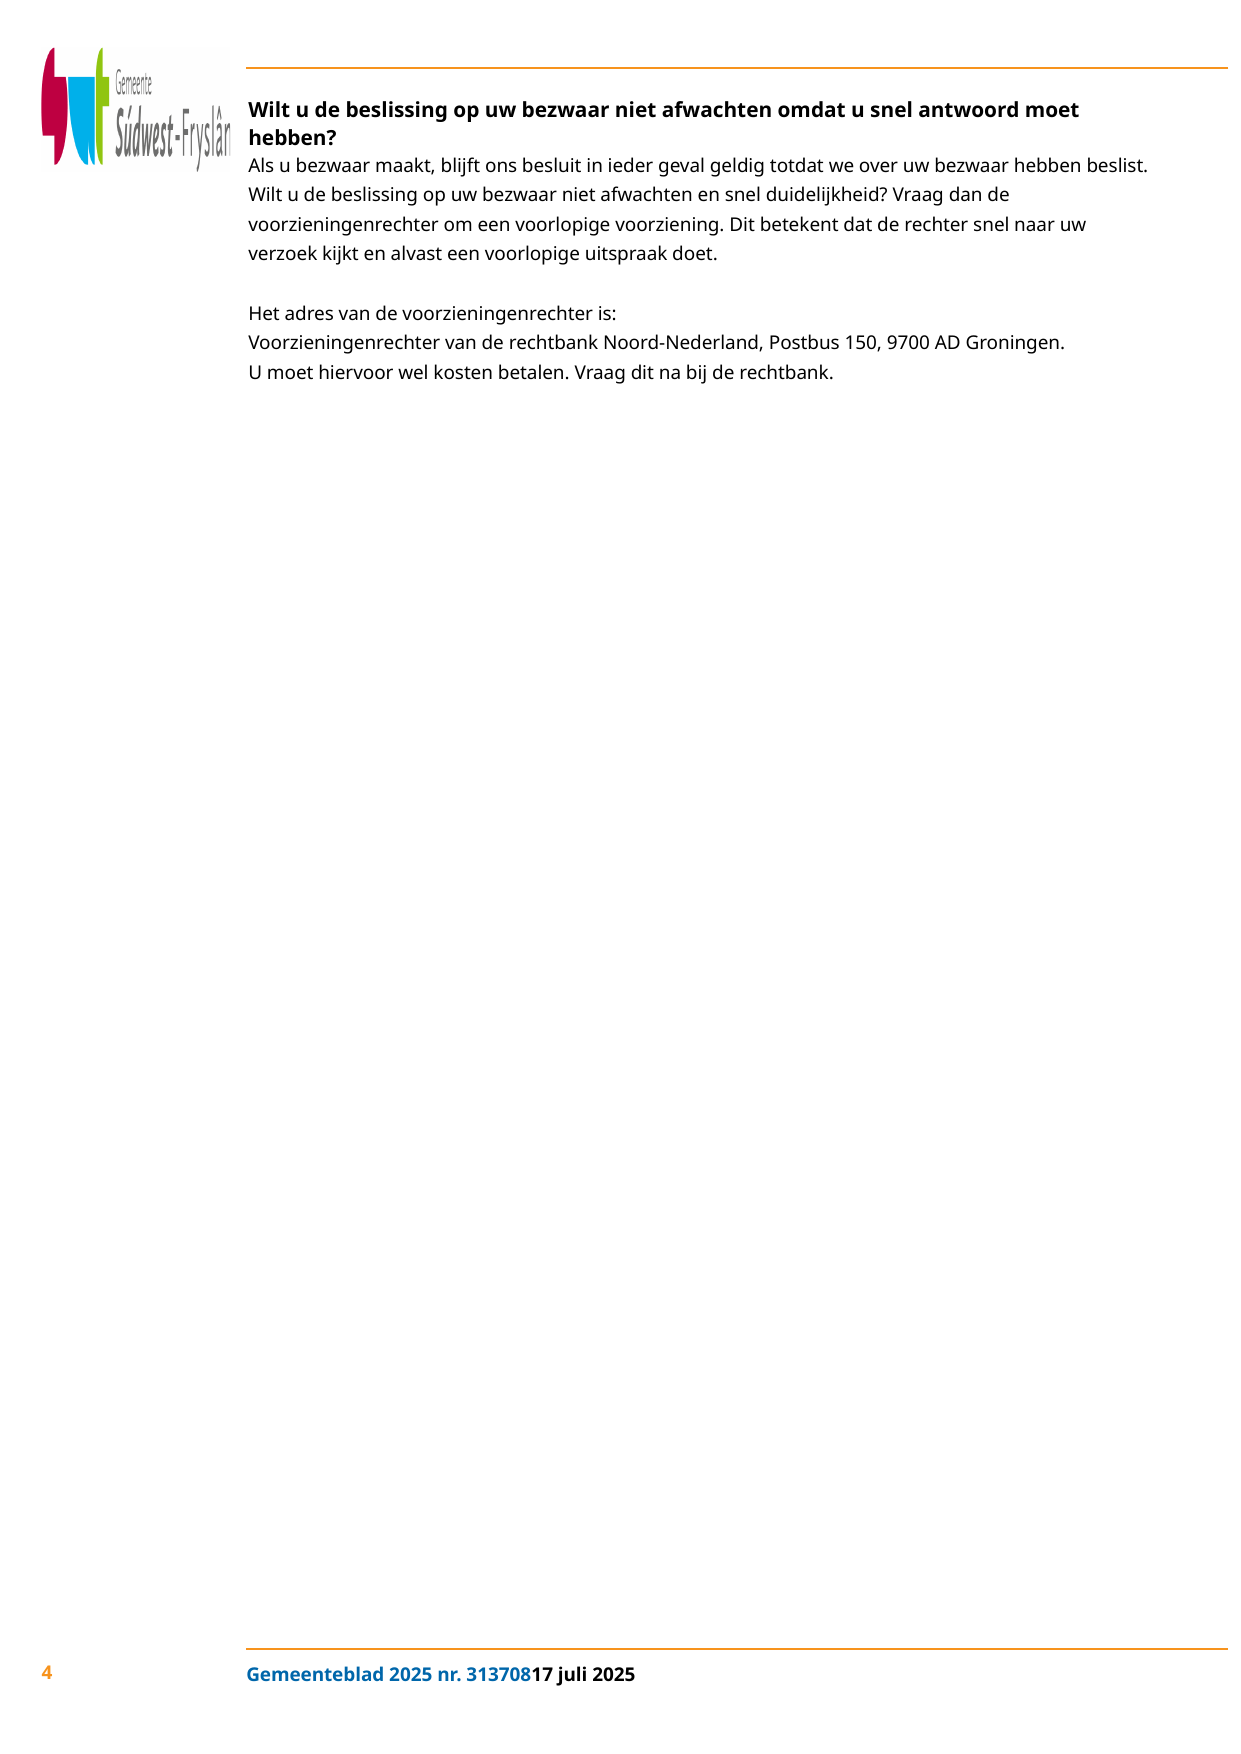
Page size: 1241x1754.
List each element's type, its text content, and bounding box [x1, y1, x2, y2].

text Voorzieningenrechter van de rechtbank Noord-Nederland, Postbus 150, 9700 AD Groningen. [248, 329, 1152, 355]
text Het adres van de voorzieningenrechter is: [248, 300, 1152, 325]
text Wilt u de beslissing op uw bezwaar niet afwachten omdat u snel antwoord moet hebben? [248, 95, 1152, 152]
picture [41, 47, 231, 172]
text U moet hiervoor wel kosten betalen. Vraag dit na bij de rechtbank. [248, 359, 1152, 384]
text Als u bezwaar maakt, blijft ons besluit in ieder geval geldig totdat we over uw bezwaar hebben beslist. Wilt u de beslissing op uw bezwaar niet afwachten en snel duidelijkheid? Vraag dan de voorzieningenrechter om een voorlopige voorziening. Dit betekent dat de rechter snel naar uw verzoek kijkt en alvast een voorlopige uitspraak doet. [248, 152, 1152, 266]
